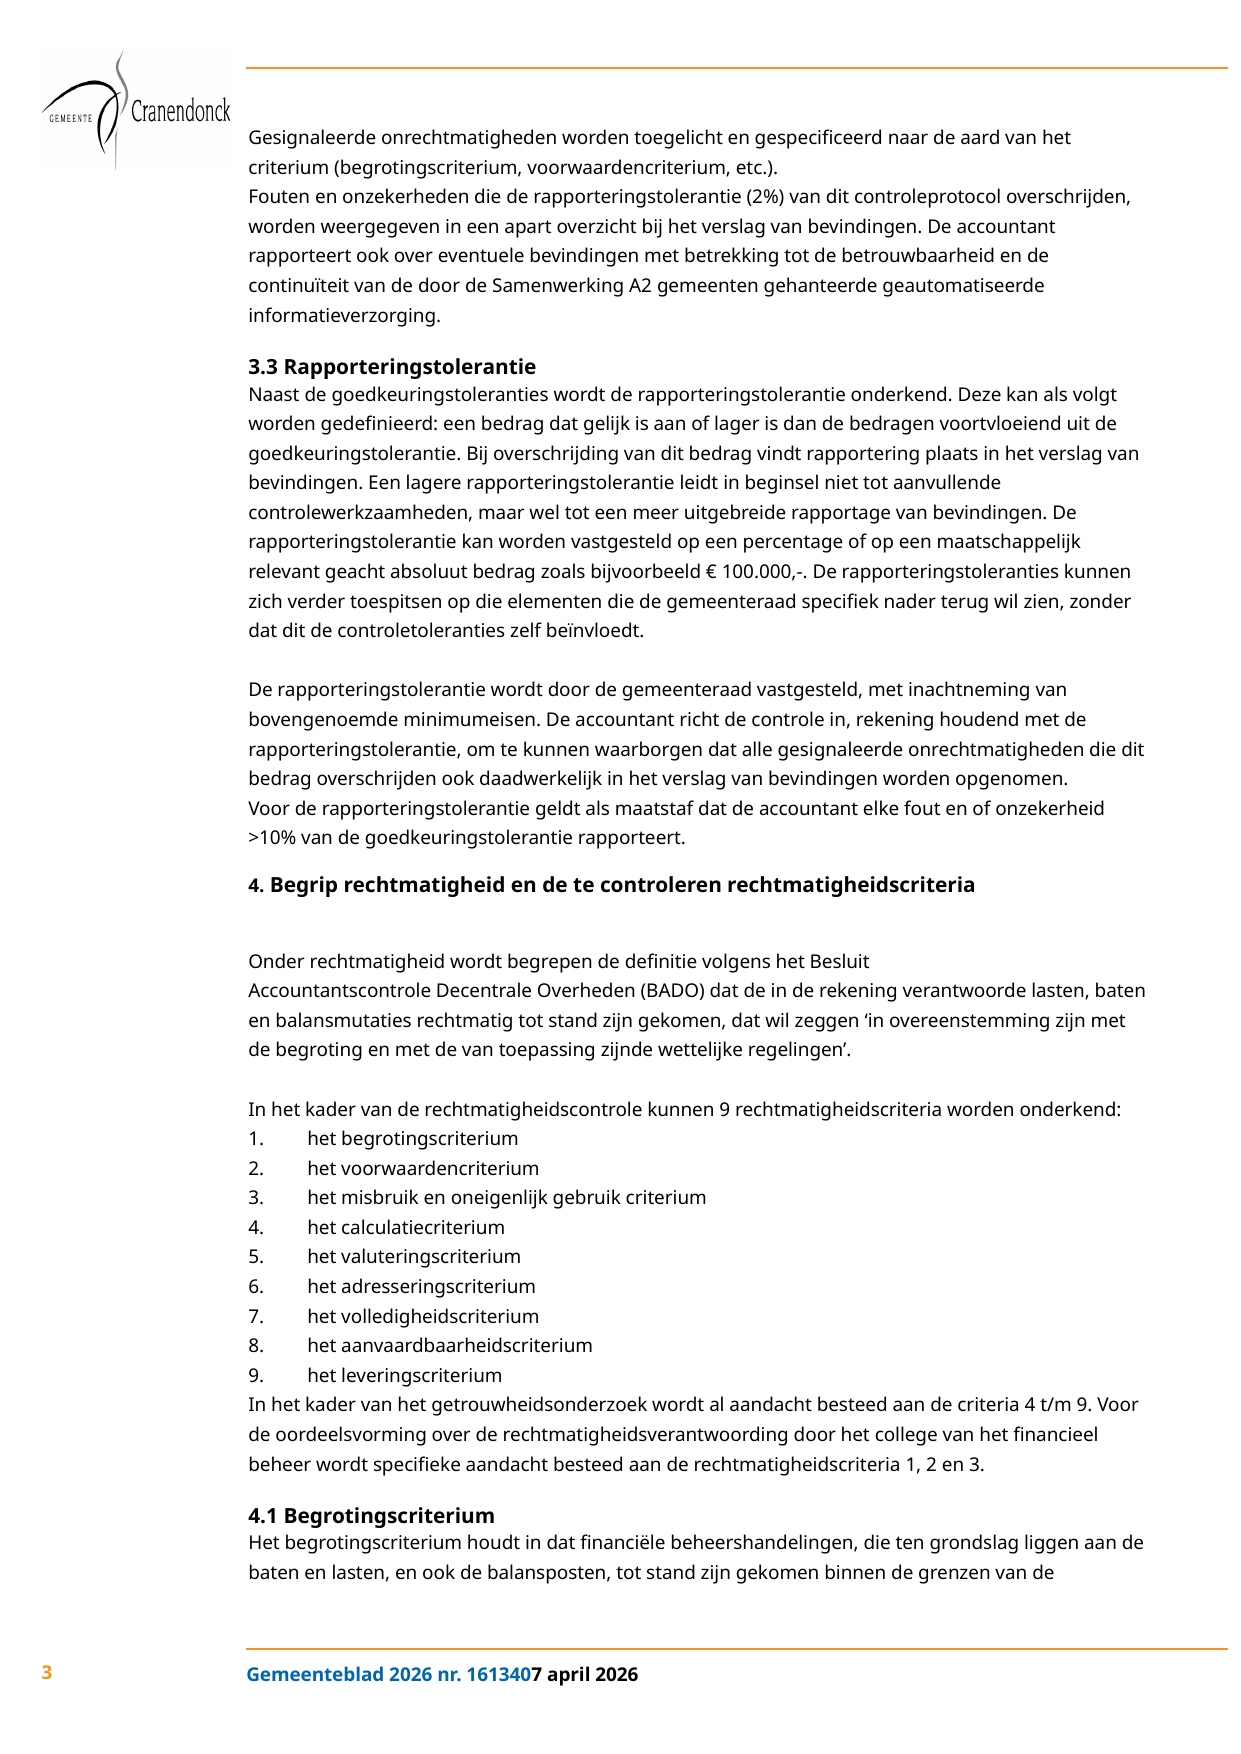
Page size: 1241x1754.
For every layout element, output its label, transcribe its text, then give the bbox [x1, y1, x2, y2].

text 4.1 Begrotingscriterium [248, 1501, 1152, 1529]
list het aanvaardbaarheidscriterium [248, 1332, 1152, 1358]
list het voorwaardencriterium [248, 1155, 1152, 1181]
list het misbruik en oneigenlijk gebruik criterium [248, 1184, 1152, 1210]
text In het kader van het getrouwheidsonderzoek wordt al aandacht besteed aan de criteria 4 t/m 9. Voor de oordeelsvorming over de rechtmatigheidsverantwoording door het college van het financieel beheer wordt specifieke aandacht besteed aan de rechtmatigheidscriteria 1, 2 en 3. [248, 1392, 1152, 1476]
list het adresseringscriterium [248, 1273, 1152, 1299]
list het calculatiecriterium [248, 1214, 1152, 1240]
list het begrotingscriterium [248, 1125, 1152, 1151]
list het valuteringscriterium [248, 1244, 1152, 1269]
text 3.3 Rapporteringstolerantie [248, 352, 1152, 381]
text Accountantscontrole Decentrale Overheden (BADO) dat de in de rekening verantwoorde lasten, baten en balansmutaties rechtmatig tot stand zijn gekomen, dat wil zeggen ‘in overeenstemming zijn met de begroting en met de van toepassing zijnde wettelijke regelingen’. [248, 977, 1152, 1062]
text In het kader van de rechtmatigheidscontrole kunnen 9 rechtmatigheidscriteria worden onderkend: [248, 1096, 1152, 1121]
text Fouten en onzekerheden die de rapporteringstolerantie (2%) van dit controleprotocol overschrijden, worden weergegeven in een apart overzicht bij het verslag van bevindingen. De accountant rapporteert ook over eventuele bevindingen met betrekking tot de betrouwbaarheid en de continuïteit van de door de Samenwerking A2 gemeenten gehanteerde geautomatiseerde informatieverzorging. [248, 183, 1152, 328]
text De rapporteringstolerantie wordt door de gemeenteraad vastgesteld, met inachtneming van bovengenoemde minimumeisen. De accountant richt de controle in, rekening houdend met de rapporteringstolerantie, om te kunnen waarborgen dat alle gesignaleerde onrechtmatigheden die dit bedrag overschrijden ook daadwerkelijk in het verslag van bevindingen worden opgenomen. [248, 677, 1152, 791]
text Naast de goedkeuringstoleranties wordt de rapporteringstolerantie onderkend. Deze kan als volgt worden gedefinieerd: een bedrag dat gelijk is aan of lager is dan de bedragen voortvloeiend uit de goedkeuringstolerantie. Bij overschrijding van dit bedrag vindt rapportering plaats in het verslag van bevindingen. Een lagere rapporteringstolerantie leidt in beginsel niet tot aanvullende controlewerkzaamheden, maar wel tot een meer uitgebreide rapportage van bevindingen. De rapporteringstolerantie kan worden vastgesteld op een percentage of op een maatschappelijk relevant geacht absoluut bedrag zoals bijvoorbeeld € 100.000,-. De rapporteringstoleranties kunnen zich verder toespitsen op die elementen die de gemeenteraad specifiek nader terug wil zien, zonder dat dit de controletoleranties zelf beïnvloedt. [248, 381, 1152, 643]
picture [41, 47, 231, 172]
text 4. Begrip rechtmatigheid en de te controleren rechtmatigheidscriteria [248, 870, 1152, 898]
text Voor de rapporteringstolerantie geldt als maatstaf dat de accountant elke fout en of onzekerheid >10% van de goedkeuringstolerantie rapporteert. [248, 795, 1152, 850]
list het leveringscriterium [248, 1362, 1152, 1388]
list het volledigheidscriterium [248, 1303, 1152, 1328]
text Het begrotingscriterium houdt in dat financiële beheershandelingen, die ten grondslag liggen aan de baten en lasten, en ook de balansposten, tot stand zijn gekomen binnen de grenzen van de [248, 1529, 1152, 1585]
text Onder rechtmatigheid wordt begrepen de definitie volgens het Besluit [248, 948, 1152, 973]
text Gesignaleerde onrechtmatigheden worden toegelicht en gespecificeerd naar de aard van het criterium (begrotingscriterium, voorwaardencriterium, etc.). [248, 124, 1152, 180]
